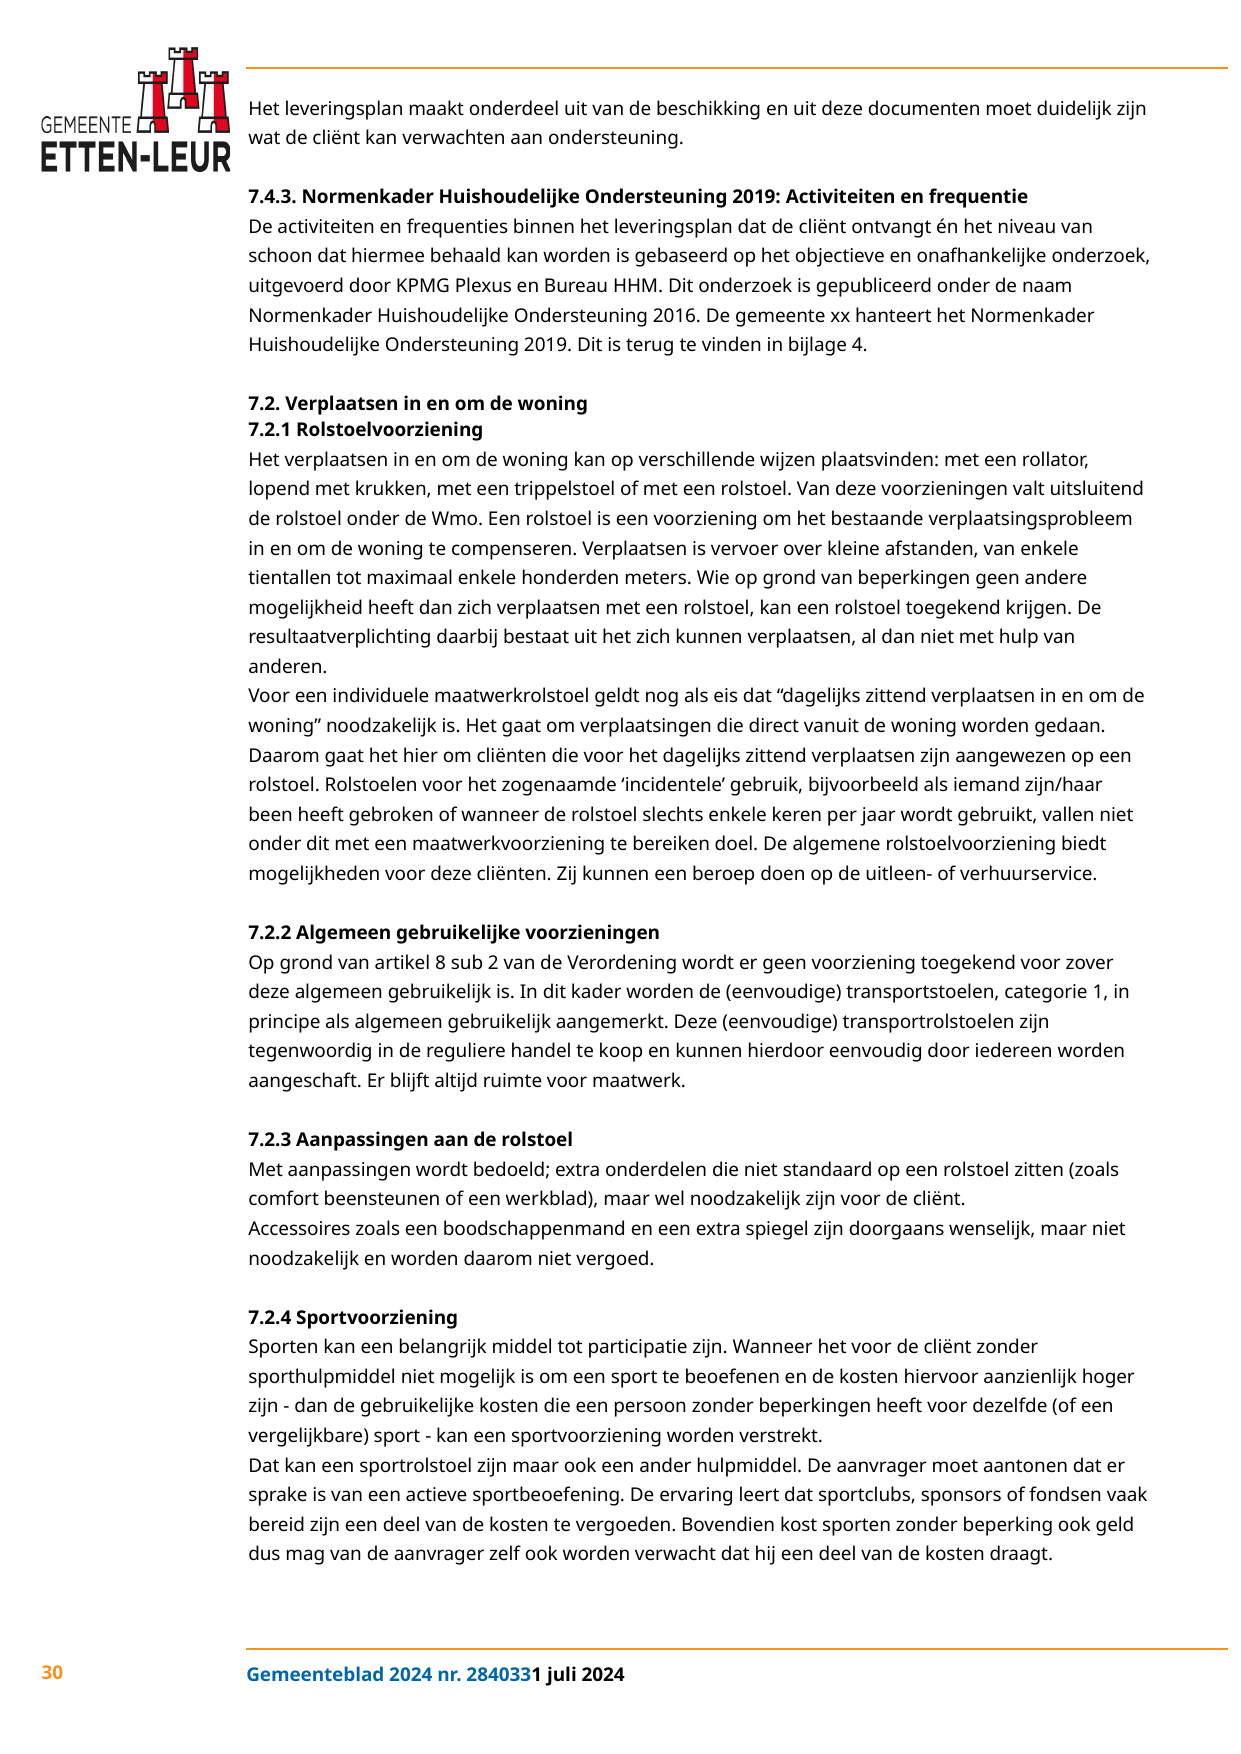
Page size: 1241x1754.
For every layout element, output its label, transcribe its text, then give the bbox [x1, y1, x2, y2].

picture [41, 47, 231, 172]
text Dat kan een sportrolstoel zijn maar ook een ander hulpmiddel. De aanvrager moet aantonen dat er sprake is van een actieve sportbeoefening. De ervaring leert dat sportclubs, sponsors of fondsen vaak bereid zijn een deel van de kosten te vergoeden. Bovendien kost sporten zonder beperking ook geld dus mag van de aanvrager zelf ook worden verwacht dat hij een deel van de kosten draagt. [248, 1452, 1152, 1566]
text De activiteiten en frequenties binnen het leveringsplan dat de cliënt ontvangt én het niveau van schoon dat hiermee behaald kan worden is gebaseerd op het objectieve en onafhankelijke onderzoek, uitgevoerd door KPMG Plexus en Bureau HHM. Dit onderzoek is gepubliceerd onder de naam Normenkader Huishoudelijke Ondersteuning 2016. De gemeente xx hanteert het Normenkader Huishoudelijke Ondersteuning 2019. Dit is terug te vinden in bijlage 4. [248, 213, 1152, 357]
text Het leveringsplan maakt onderdeel uit van de beschikking en uit deze documenten moet duidelijk zijn wat de cliënt kan verwachten aan ondersteuning. [248, 95, 1152, 150]
text Het verplaatsen in en om de woning kan op verschillende wijzen plaatsvinden: met een rollator, lopend met krukken, met een trippelstoel of met een rolstoel. Van deze voorzieningen valt uitsluitend de rolstoel onder de Wmo. Een rolstoel is een voorziening om het bestaande verplaatsingsprobleem in en om de woning te compenseren. Verplaatsen is vervoer over kleine afstanden, van enkele tientallen tot maximaal enkele honderden meters. Wie op grond van beperkingen geen andere mogelijkheid heeft dan zich verplaatsen met een rolstoel, kan een rolstoel toegekend krijgen. De resultaatverplichting daarbij bestaat uit het zich kunnen verplaatsen, al dan niet met hulp van anderen. [248, 446, 1152, 679]
text 7.2. Verplaatsen in en om de woning [248, 391, 1152, 416]
text Voor een individuele maatwerkrolstoel geldt nog als eis dat “dagelijks zittend verplaatsen in en om de woning” noodzakelijk is. Het gaat om verplaatsingen die direct vanuit de woning worden gedaan. Daarom gaat het hier om cliënten die voor het dagelijks zittend verplaatsen zijn aangewezen op een rolstoel. Rolstoelen voor het zogenaamde ‘incidentele’ gebruik, bijvoorbeeld als iemand zijn/haar been heeft gebroken of wanneer de rolstoel slechts enkele keren per jaar wordt gebruikt, vallen niet onder dit met een maatwerkvoorziening te bereiken doel. De algemene rolstoelvoorziening biedt mogelijkheden voor deze cliënten. Zij kunnen een beroep doen op de uitleen- of verhuurservice. [248, 683, 1152, 886]
text Op grond van artikel 8 sub 2 van de Verordening wordt er geen voorziening toegekend voor zover deze algemeen gebruikelijk is. In dit kader worden de (eenvoudige) transportstoelen, categorie 1, in principe als algemeen gebruikelijk aangemerkt. Deze (eenvoudige) transportrolstoelen zijn tegenwoordig in de reguliere handel te koop en kunnen hierdoor eenvoudig door iedereen worden aangeschaft. Er blijft altijd ruimte voor maatwerk. [248, 949, 1152, 1093]
text Met aanpassingen wordt bedoeld; extra onderdelen die niet standaard op een rolstoel zitten (zoals comfort beensteunen of een werkblad), maar wel noodzakelijk zijn voor de cliënt. [248, 1156, 1152, 1211]
text 7.2.2 Algemeen gebruikelijke voorzieningen [248, 919, 1152, 945]
text 7.4.3. Normenkader Huishoudelijke Ondersteuning 2019: Activiteiten en frequentie [248, 183, 1152, 209]
text Sporten kan een belangrijk middel tot participatie zijn. Wanneer het voor de cliënt zonder sporthulpmiddel niet mogelijk is om een sport te beoefenen en de kosten hiervoor aanzienlijk hoger zijn - dan de gebruikelijke kosten die een persoon zonder beperkingen heeft voor dezelfde (of een vergelijkbare) sport - kan een sportvoorziening worden verstrekt. [248, 1333, 1152, 1448]
text 7.2.3 Aanpassingen aan de rolstoel [248, 1126, 1152, 1152]
text Accessoires zoals een boodschappenmand en een extra spiegel zijn doorgaans wenselijk, maar niet noodzakelijk en worden daarom niet vergoed. [248, 1215, 1152, 1270]
text 7.2.4 Sportvoorziening [248, 1304, 1152, 1329]
text 7.2.1 Rolstoelvoorziening [248, 416, 1152, 442]
